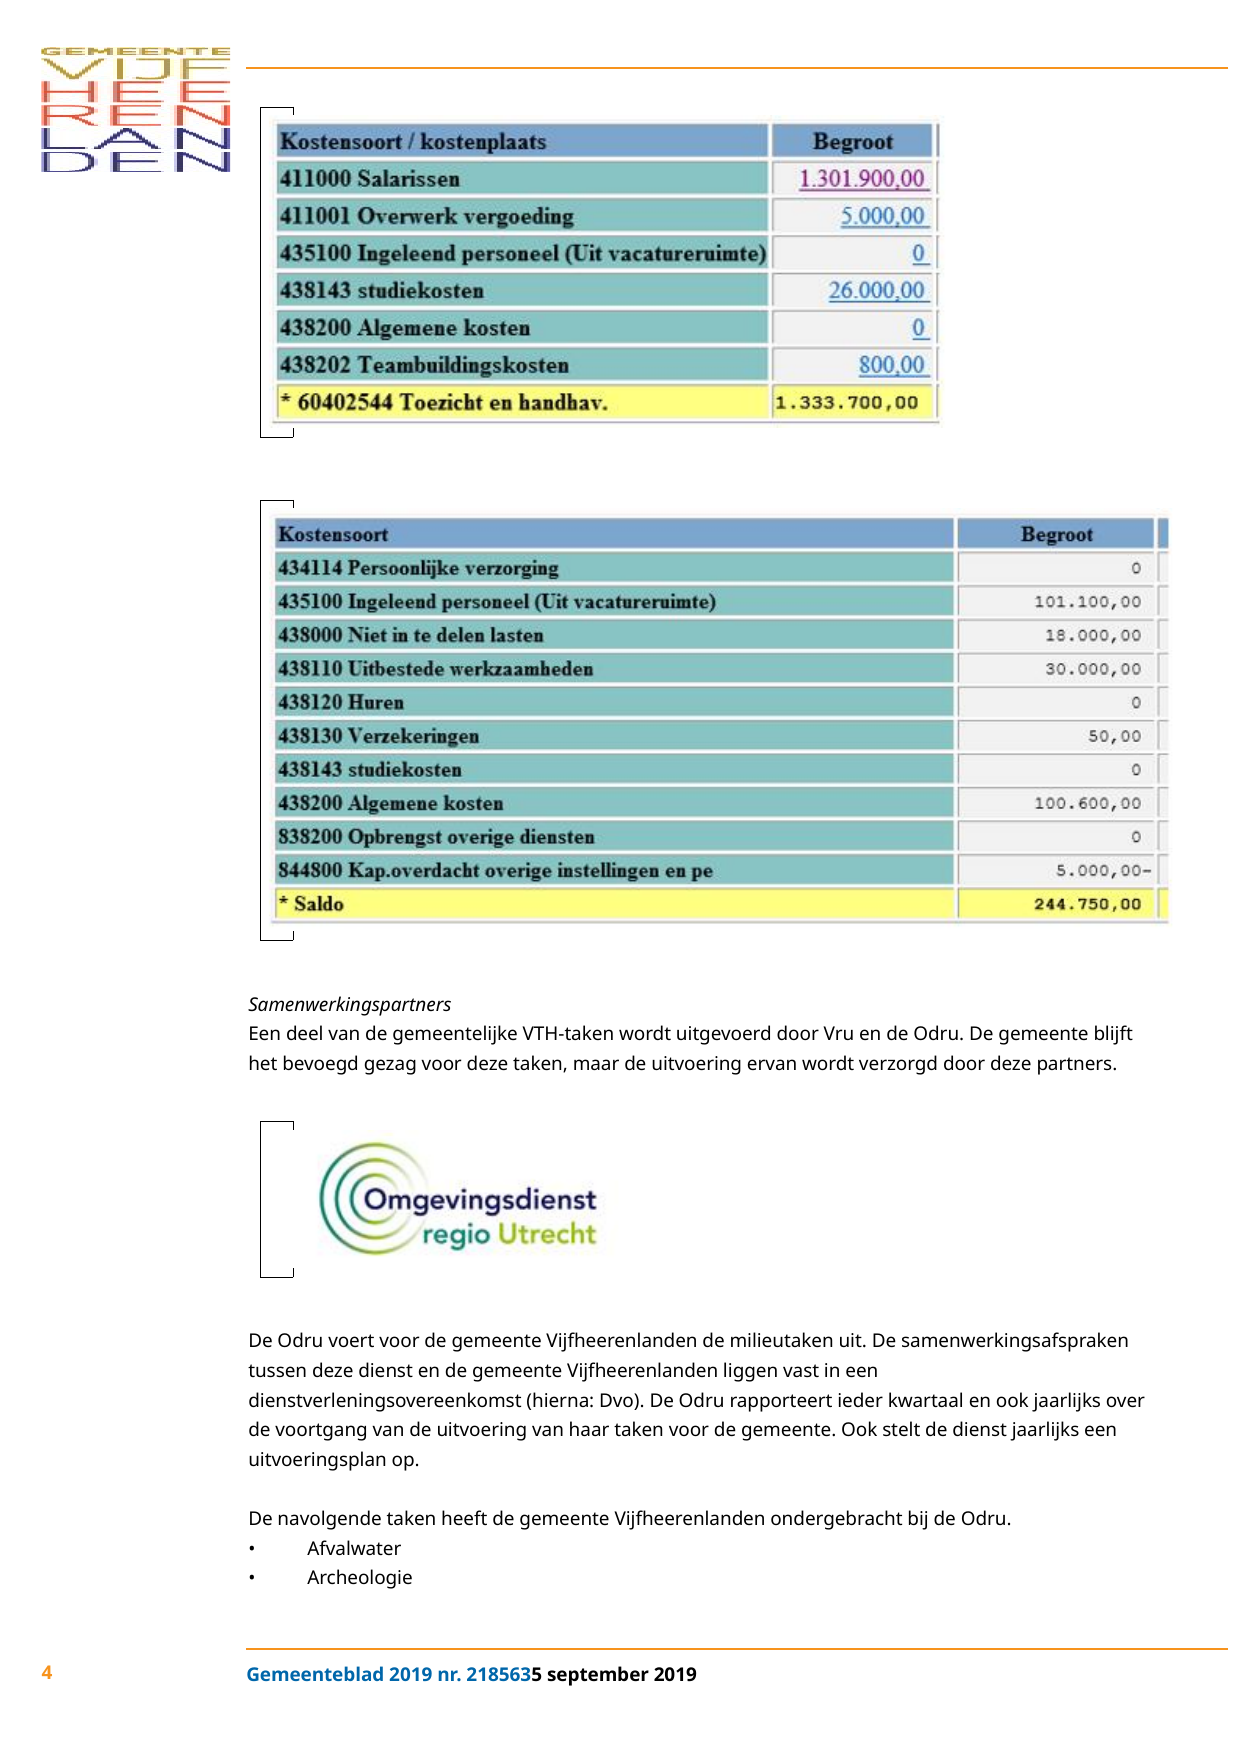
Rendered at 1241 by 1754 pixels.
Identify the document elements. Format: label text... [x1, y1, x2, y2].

picture [41, 47, 231, 172]
text Samenwerkingspartners [248, 991, 1152, 1017]
text Een deel van de gemeentelijke VTH-taken wordt uitgevoerd door Vru en de Odru. De gemeente blijft het bevoegd gezag voor deze taken, maar de uitvoering ervan wordt verzorgd door deze partners. [248, 1021, 1152, 1076]
list Afvalwater [248, 1535, 1152, 1560]
text De navolgende taken heeft de gemeente Vijfheerenlanden ondergebracht bij de Odru. [248, 1505, 1152, 1531]
picture [268, 115, 946, 428]
picture [268, 508, 1173, 931]
list Archeologie [248, 1564, 1152, 1590]
picture [268, 1130, 686, 1268]
text De Odru voert voor de gemeente Vijfheerenlanden de milieutaken uit. De samenwerkingsafspraken tussen deze dienst en de gemeente Vijfheerenlanden liggen vast in een dienstverleningsovereenkomst (hierna: Dvo). De Odru rapporteert ieder kwartaal en ook jaarlijks over de voortgang van de uitvoering van haar taken voor de gemeente. Ook stelt de dienst jaarlijks een uitvoeringsplan op. [248, 1328, 1152, 1472]
